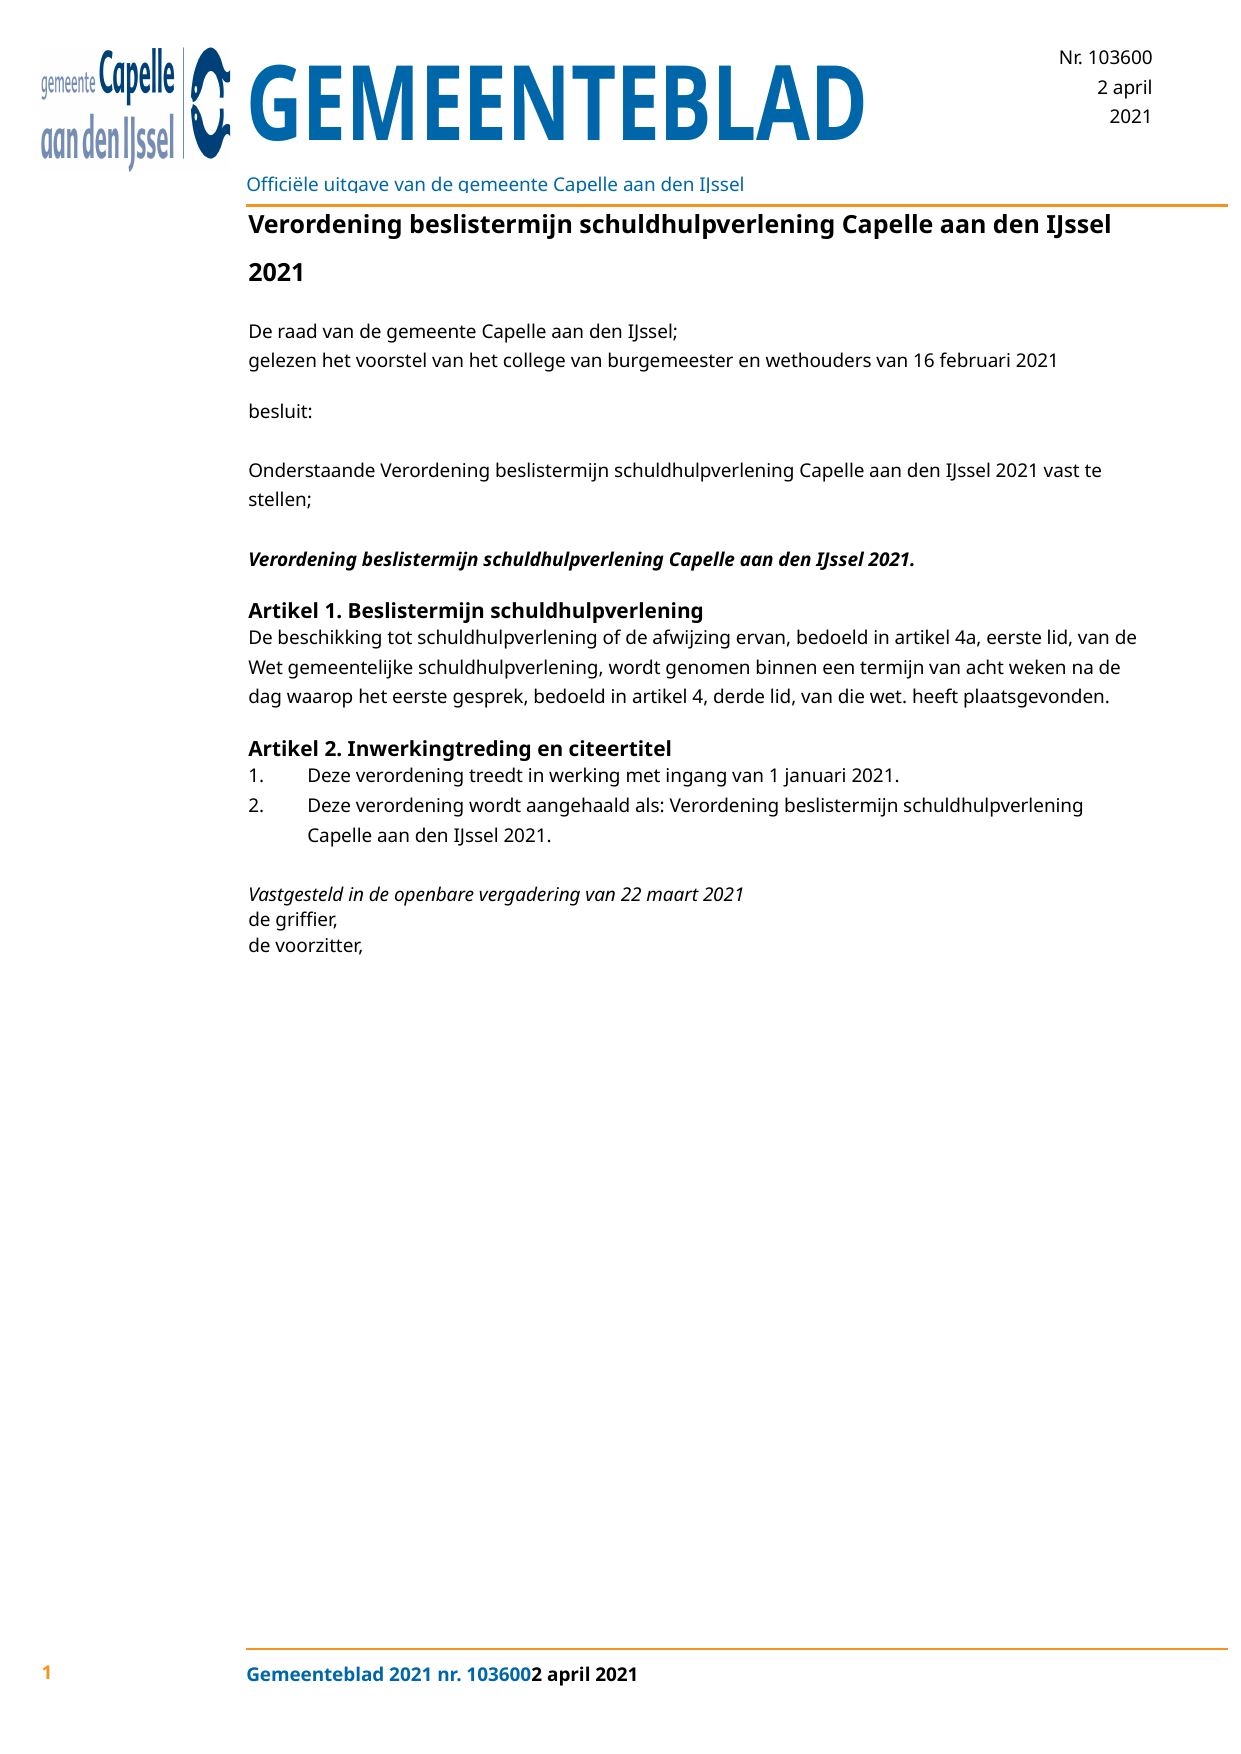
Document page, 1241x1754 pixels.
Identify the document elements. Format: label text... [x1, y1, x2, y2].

text Verordening beslistermijn schuldhulpverlening Capelle aan den IJssel 2021. [248, 546, 1152, 571]
text gelezen het voorstel van het college van burgemeester en wethouders van 16 februari 2021 [248, 347, 1152, 373]
list Deze verordening wordt aangehaald als: Verordening beslistermijn schuldhulpverlening Capelle aan den IJssel 2021. [248, 792, 1152, 847]
text Onderstaande Verordening beslistermijn schuldhulpverlening Capelle aan den IJssel 2021 vast te stellen; [248, 457, 1152, 512]
text de griffier, [248, 907, 1152, 932]
text De beschikking tot schuldhulpverlening of de afwijzing ervan, bedoeld in artikel 4a, eerste lid, van de Wet gemeentelijke schuldhulpverlening, wordt genomen binnen een termijn van acht weken na de dag waarop het eerste gesprek, bedoeld in artikel 4, derde lid, van die wet. heeft plaatsgevonden. [248, 624, 1152, 709]
text Vastgesteld in de openbare vergadering van 22 maart 2021 [248, 881, 1152, 907]
text de voorzitter, [248, 932, 1152, 958]
picture [41, 47, 231, 172]
text Verordening beslistermijn schuldhulpverlening Capelle aan den IJssel 2021 [248, 207, 1152, 288]
text Artikel 2. Inwerkingtreding en citeertitel [248, 734, 1152, 763]
list Deze verordening treedt in werking met ingang van 1 januari 2021. [248, 763, 1152, 788]
text De raad van de gemeente Capelle aan den IJssel; [248, 318, 1152, 344]
text besluit: [248, 398, 1152, 423]
text Artikel 1. Beslistermijn schuldhulpverlening [248, 596, 1152, 624]
